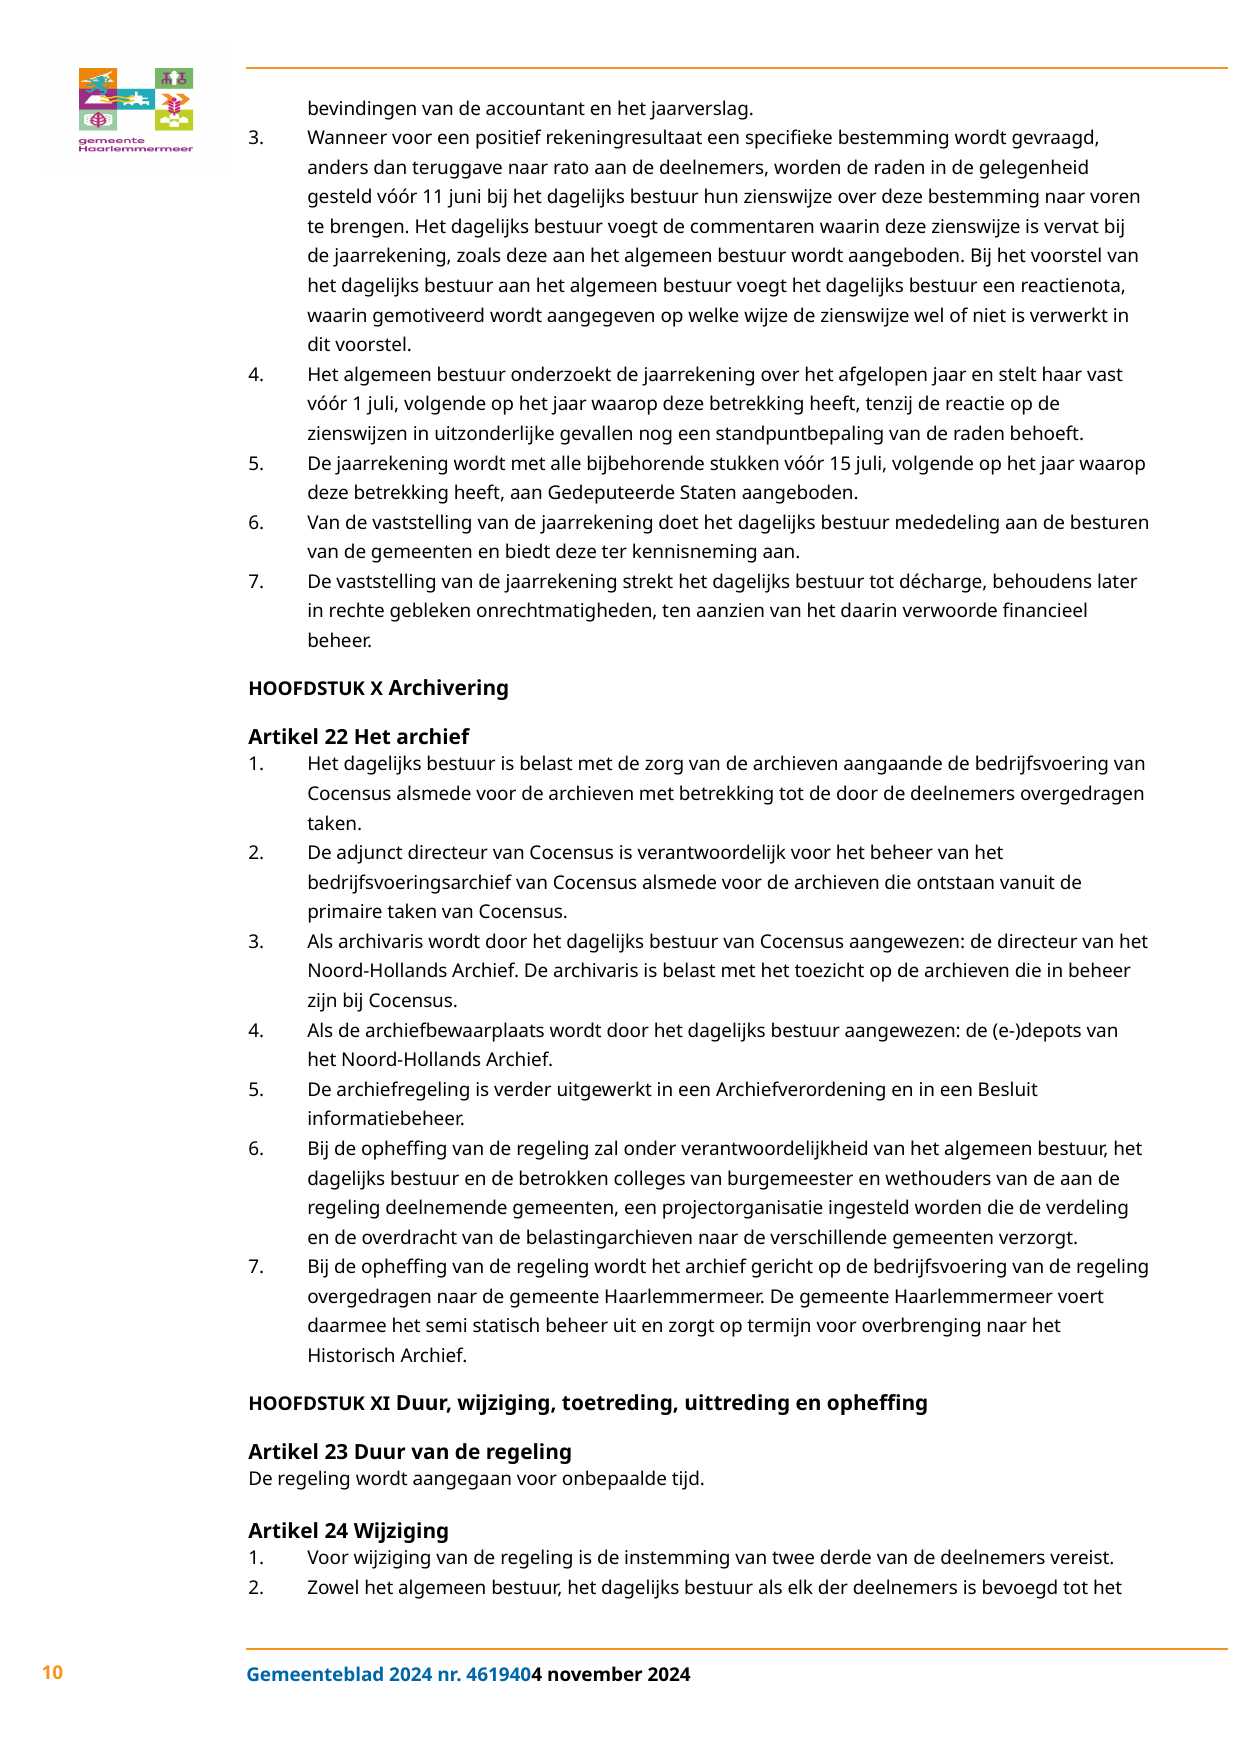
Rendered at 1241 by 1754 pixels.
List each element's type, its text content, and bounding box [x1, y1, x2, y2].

text Artikel 22 Het archief [248, 722, 1152, 751]
list Bij de opheffing van de regeling wordt het archief gericht op de bedrijfsvoering van de regeling overgedragen naar de gemeente Haarlemmermeer. De gemeente Haarlemmermeer voert daarmee het semi statisch beheer uit en zorgt op termijn voor overbrenging naar het Historisch Archief. [248, 1253, 1152, 1368]
list Als de archiefbewaarplaats wordt door het dagelijks bestuur aangewezen: de (e-)depots van het Noord-Hollands Archief. [248, 1017, 1152, 1072]
text HOOFDSTUK XI Duur, wijziging, toetreding, uittreding en opheffing [248, 1388, 1152, 1416]
list bevindingen van de accountant en het jaarverslag. [248, 95, 1152, 121]
list Zowel het algemeen bestuur, het dagelijks bestuur als elk der deelnemers is bevoegd tot het [248, 1574, 1152, 1600]
list Het algemeen bestuur onderzoekt de jaarrekening over het afgelopen jaar en stelt haar vast vóór 1 juli, volgende op het jaar waarop deze betrekking heeft, tenzij de reactie op de zienswijzen in uitzonderlijke gevallen nog een standpuntbepaling van de raden behoeft. [248, 361, 1152, 446]
list Van de vaststelling van de jaarrekening doet het dagelijks bestuur mededeling aan de besturen van de gemeenten en biedt deze ter kennisneming aan. [248, 509, 1152, 564]
text HOOFDSTUK X Archivering [248, 673, 1152, 701]
list Als archivaris wordt door het dagelijks bestuur van Cocensus aangewezen: de directeur van het Noord-Hollands Archief. De archivaris is belast met het toezicht op de archieven die in beheer zijn bij Cocensus. [248, 928, 1152, 1013]
list De adjunct directeur van Cocensus is verantwoordelijk voor het beheer van het bedrijfsvoeringsarchief van Cocensus alsmede voor de archieven die ontstaan vanuit de primaire taken van Cocensus. [248, 839, 1152, 924]
list Bij de opheffing van de regeling zal onder verantwoordelijkheid van het algemeen bestuur, het dagelijks bestuur en de betrokken colleges van burgemeester en wethouders van de aan de regeling deelnemende gemeenten, een projectorganisatie ingesteld worden die de verdeling en de overdracht van de belastingarchieven naar de verschillende gemeenten verzorgt. [248, 1135, 1152, 1250]
list De archiefregeling is verder uitgewerkt in een Archiefverordening en in een Besluit informatiebeheer. [248, 1076, 1152, 1131]
picture [41, 47, 231, 172]
text Artikel 24 Wijziging [248, 1516, 1152, 1544]
list Voor wijziging van de regeling is de instemming van twee derde van de deelnemers vereist. [248, 1544, 1152, 1570]
text De regeling wordt aangegaan voor onbepaalde tijd. [248, 1466, 1152, 1491]
list Het dagelijks bestuur is belast met de zorg van de archieven aangaande de bedrijfsvoering van Cocensus alsmede voor de archieven met betrekking tot de door de deelnemers overgedragen taken. [248, 751, 1152, 836]
list Wanneer voor een positief rekeningresultaat een specifieke bestemming wordt gevraagd, anders dan teruggave naar rato aan de deelnemers, worden de raden in de gelegenheid gesteld vóór 11 juni bij het dagelijks bestuur hun zienswijze over deze bestemming naar voren te brengen. Het dagelijks bestuur voegt de commentaren waarin deze zienswijze is vervat bij de jaarrekening, zoals deze aan het algemeen bestuur wordt aangeboden. Bij het voorstel van het dagelijks bestuur aan het algemeen bestuur voegt het dagelijks bestuur een reactienota, waarin gemotiveerd wordt aangegeven op welke wijze de zienswijze wel of niet is verwerkt in dit voorstel. [248, 124, 1152, 357]
list De jaarrekening wordt met alle bijbehorende stukken vóór 15 juli, volgende op het jaar waarop deze betrekking heeft, aan Gedeputeerde Staten aangeboden. [248, 450, 1152, 505]
list De vaststelling van de jaarrekening strekt het dagelijks bestuur tot décharge, behoudens later in rechte gebleken onrechtmatigheden, ten aanzien van het daarin verwoorde financieel beheer. [248, 568, 1152, 653]
text Artikel 23 Duur van de regeling [248, 1437, 1152, 1466]
